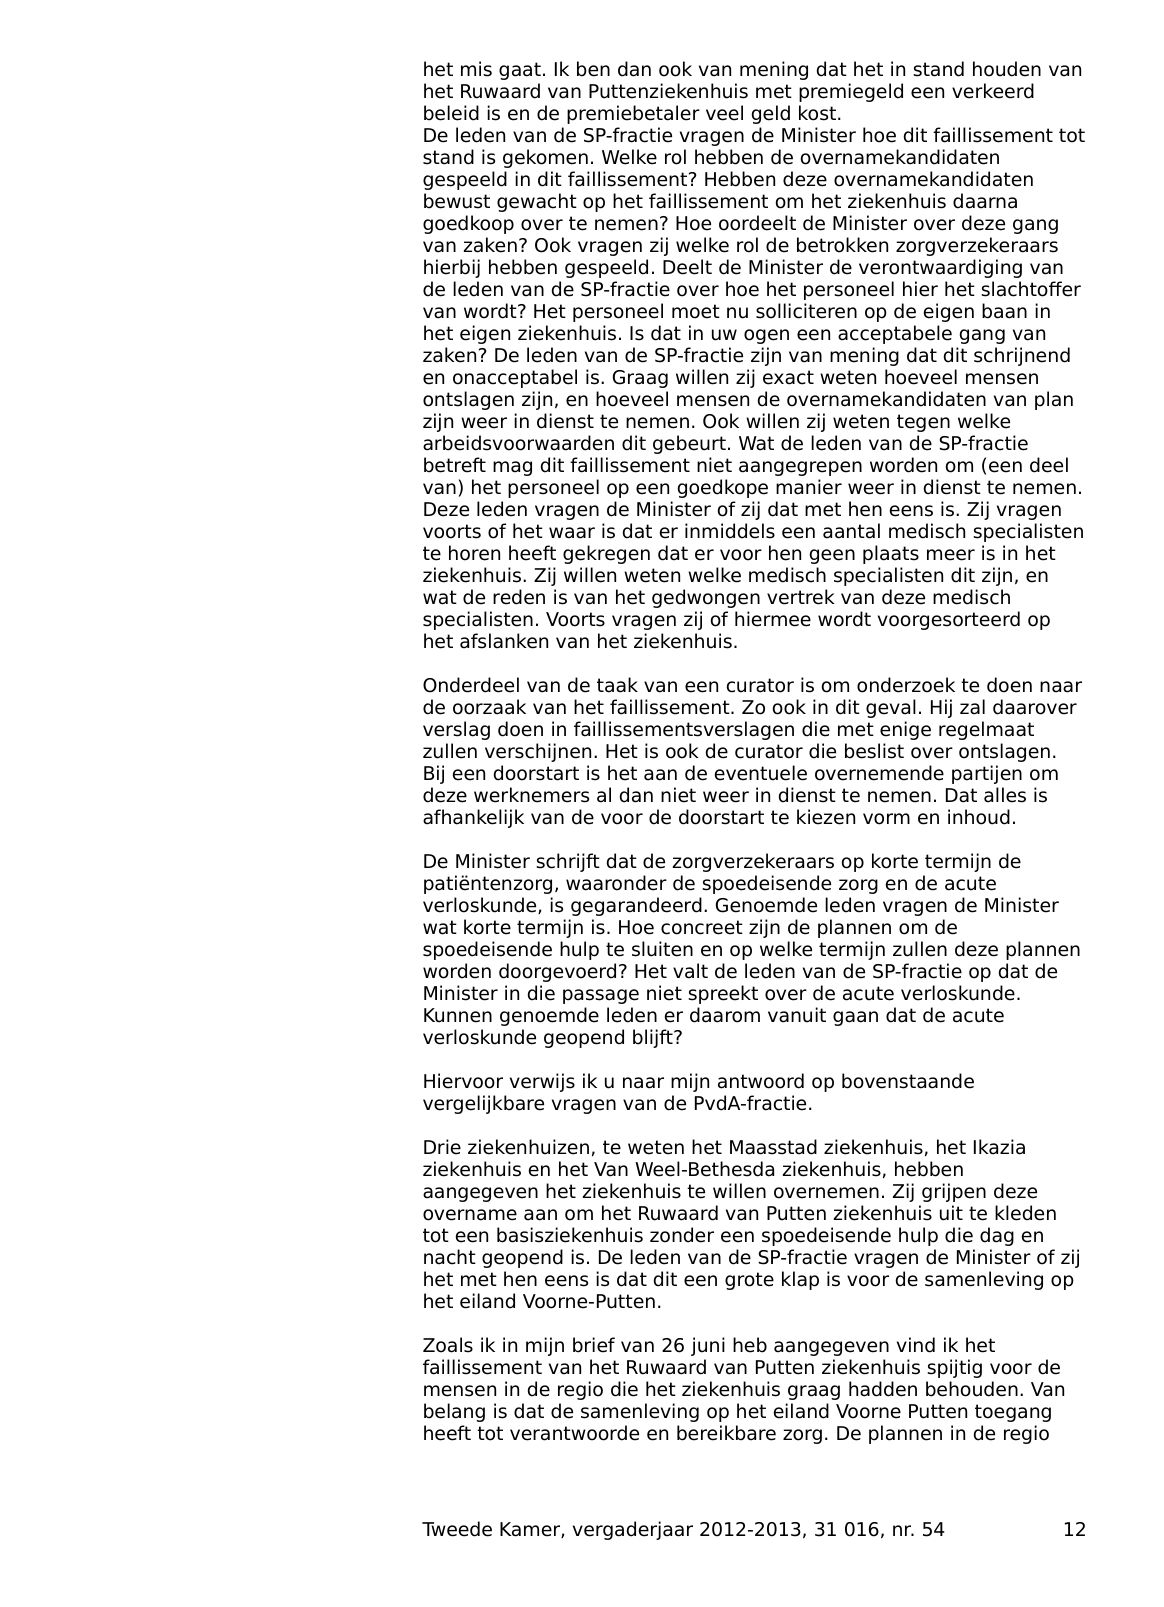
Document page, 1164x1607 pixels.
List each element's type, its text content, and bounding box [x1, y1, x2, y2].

text De Minister schrijft dat de zorgverzekeraars op korte termijn de patiëntenzorg, waaronder de spoedeisende zorg en de acute verloskunde, is gegarandeerd. Genoemde leden vragen de Minister wat korte termijn is. Hoe concreet zijn de plannen om de spoedeisende hulp te sluiten en op welke termijn zullen deze plannen worden doorgevoerd? Het valt de leden van de SP-fractie op dat de Minister in die passage niet spreekt over de acute verloskunde. Kunnen genoemde leden er daarom vanuit gaan dat de acute verloskunde geopend blijft? [422, 851, 1087, 1048]
text De leden van de SP-fractie vragen de Minister hoe dit faillissement tot stand is gekomen. Welke rol hebben de overnamekandidaten gespeeld in dit faillissement? Hebben deze overnamekandidaten bewust gewacht op het faillissement om het ziekenhuis daarna goedkoop over te nemen? Hoe oordeelt de Minister over deze gang van zaken? Ook vragen zij welke rol de betrokken zorgverzekeraars hierbij hebben gespeeld. Deelt de Minister de verontwaardiging van de leden van de SP-fractie over hoe het personeel hier het slachtoffer van wordt? Het personeel moet nu solliciteren op de eigen baan in het eigen ziekenhuis. Is dat in uw ogen een acceptabele gang van zaken? De leden van de SP-fractie zijn van mening dat dit schrijnend en onacceptabel is. Graag willen zij exact weten hoeveel mensen ontslagen zijn, en hoeveel mensen de overnamekandidaten van plan zijn weer in dienst te nemen. Ook willen zij weten tegen welke arbeidsvoorwaarden dit gebeurt. Wat de leden van de SP-fractie betreft mag dit faillissement niet aangegrepen worden om (een deel van) het personeel op een goedkope manier weer in dienst te nemen. Deze leden vragen de Minister of zij dat met hen eens is. Zij vragen voorts of het waar is dat er inmiddels een aantal medisch specialisten te horen heeft gekregen dat er voor hen geen plaats meer is in het ziekenhuis. Zij willen weten welke medisch specialisten dit zijn, en wat de reden is van het gedwongen vertrek van deze medisch specialisten. Voorts vragen zij of hiermee wordt voorgesorteerd op het afslanken van het ziekenhuis. [422, 125, 1087, 652]
text Zoals ik in mijn brief van 26 juni heb aangegeven vind ik het faillissement van het Ruwaard van Putten ziekenhuis spijtig voor de mensen in de regio die het ziekenhuis graag hadden behouden. Van belang is dat de samenleving op het eiland Voorne Putten toegang heeft tot verantwoorde en bereikbare zorg. De plannen in de regio [422, 1335, 1087, 1445]
text Hiervoor verwijs ik u naar mijn antwoord op bovenstaande vergelijkbare vragen van de PvdA-fractie. [422, 1071, 1087, 1115]
text Onderdeel van de taak van een curator is om onderzoek te doen naar de oorzaak van het faillissement. Zo ook in dit geval. Hij zal daarover verslag doen in faillissementsverslagen die met enige regelmaat zullen verschijnen. Het is ook de curator die beslist over ontslagen. Bij een doorstart is het aan de eventuele overnemende partijen om deze werknemers al dan niet weer in dienst te nemen. Dat alles is afhankelijk van de voor de doorstart te kiezen vorm en inhoud. [422, 675, 1087, 828]
text Drie ziekenhuizen, te weten het Maasstad ziekenhuis, het Ikazia ziekenhuis en het Van Weel-Bethesda ziekenhuis, hebben aangegeven het ziekenhuis te willen overnemen. Zij grijpen deze overname aan om het Ruwaard van Putten ziekenhuis uit te kleden tot een basisziekenhuis zonder een spoedeisende hulp die dag en nacht geopend is. De leden van de SP-fractie vragen de Minister of zij het met hen eens is dat dit een grote klap is voor de samenleving op het eiland Voorne-Putten. [422, 1137, 1087, 1313]
text het mis gaat. Ik ben dan ook van mening dat het in stand houden van het Ruwaard van Puttenziekenhuis met premiegeld een verkeerd beleid is en de premiebetaler veel geld kost. [422, 59, 1087, 125]
